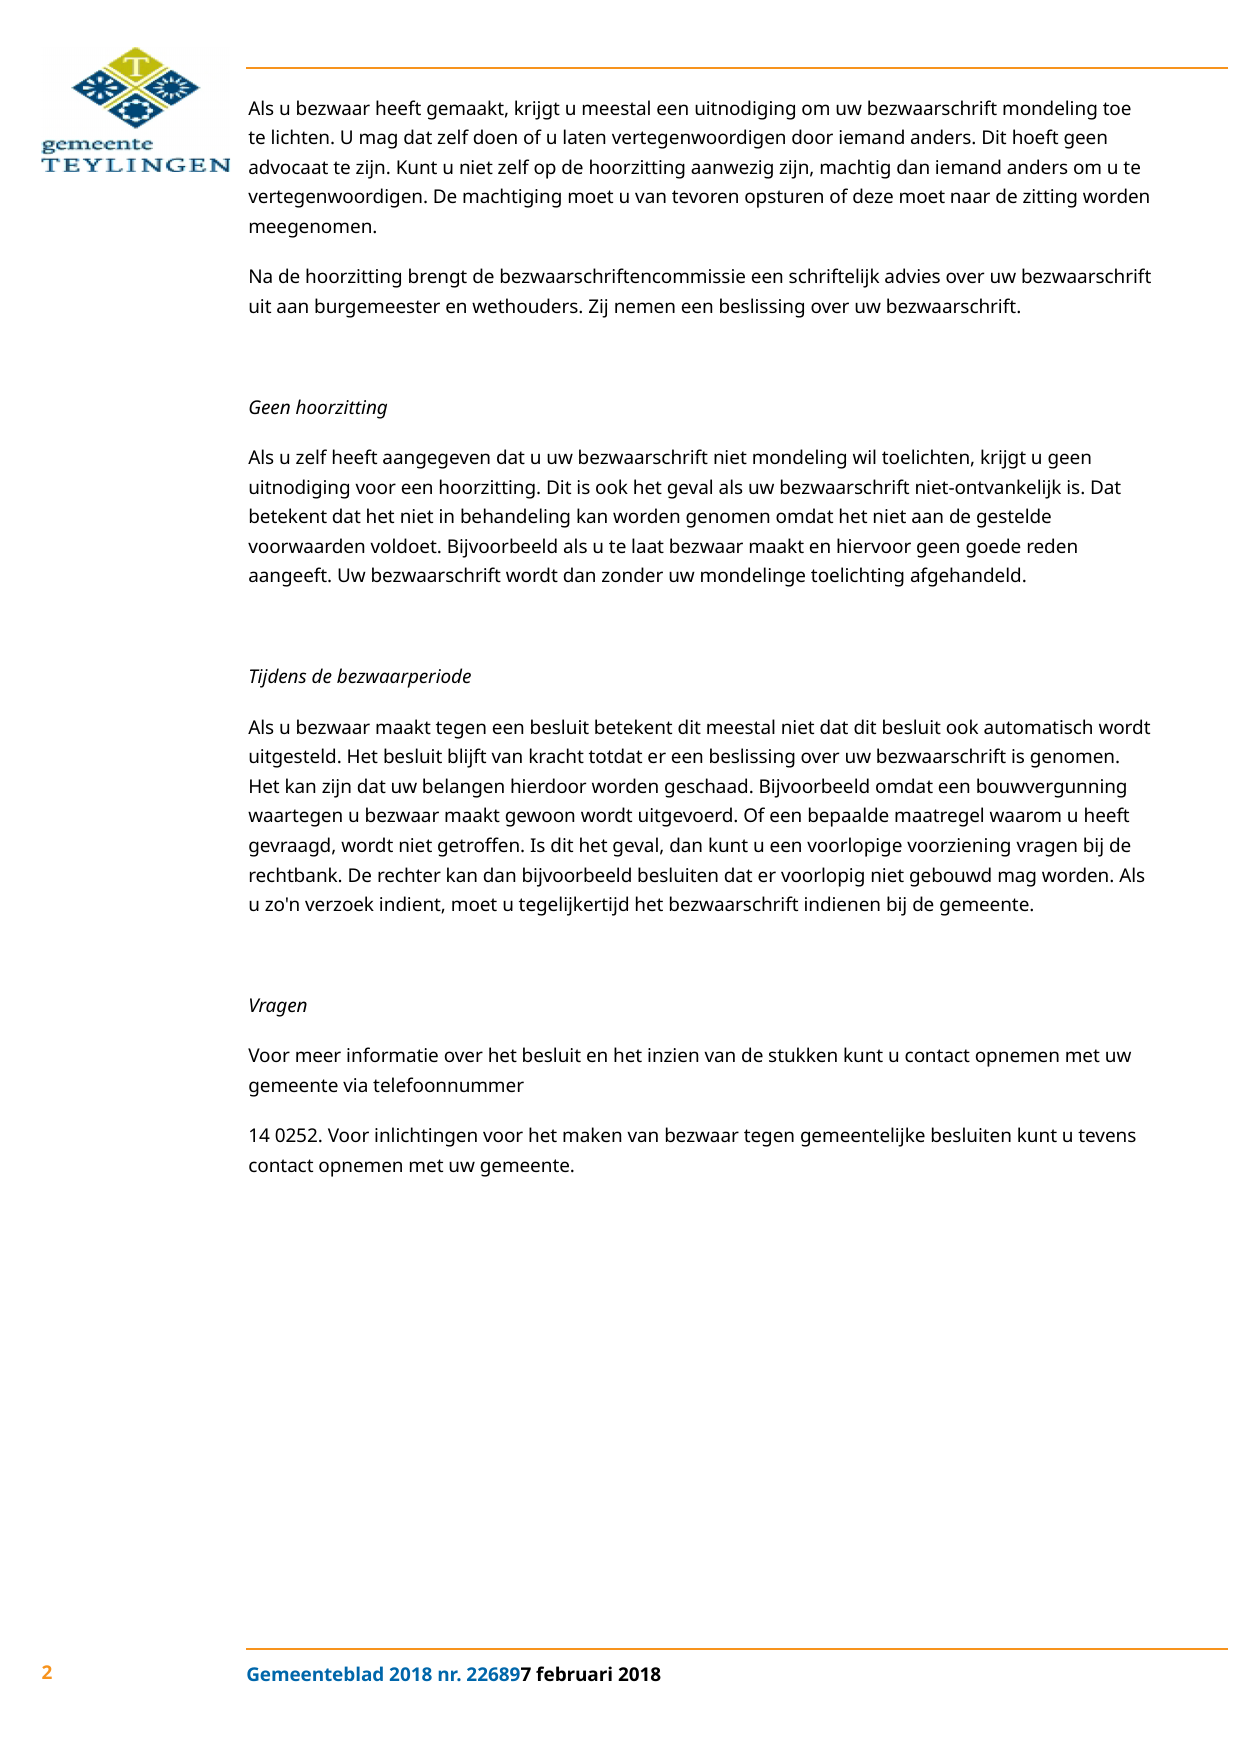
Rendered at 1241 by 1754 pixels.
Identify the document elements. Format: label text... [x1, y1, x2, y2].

text Als u bezwaar heeft gemaakt, krijgt u meestal een uitnodiging om uw bezwaarschrift mondeling toe te lichten. U mag dat zelf doen of u laten vertegenwoordigen door iemand anders. Dit hoeft geen advocaat te zijn. Kunt u niet zelf op de hoorzitting aanwezig zijn, machtig dan iemand anders om u te vertegenwoordigen. De machtiging moet u van tevoren opsturen of deze moet naar de zitting worden meegenomen. [248, 95, 1152, 239]
text Als u zelf heeft aangegeven dat u uw bezwaarschrift niet mondeling wil toelichten, krijgt u geen uitnodiging voor een hoorzitting. Dit is ook het geval als uw bezwaarschrift niet-ontvankelijk is. Dat betekent dat het niet in behandeling kan worden genomen omdat het niet aan de gestelde voorwaarden voldoet. Bijvoorbeeld als u te laat bezwaar maakt en hiervoor geen goede reden aangeeft. Uw bezwaarschrift wordt dan zonder uw mondelinge toelichting afgehandeld. [248, 444, 1152, 588]
text Voor meer informatie over het besluit en het inzien van de stukken kunt u contact opnemen met uw gemeente via telefoonnummer [248, 1043, 1152, 1098]
text Tijdens de bezwaarperiode [248, 663, 1152, 689]
text Vragen [248, 992, 1152, 1018]
text Geen hoorzitting [248, 394, 1152, 420]
text Als u bezwaar maakt tegen een besluit betekent dit meestal niet dat dit besluit ook automatisch wordt uitgesteld. Het besluit blijft van kracht totdat er een beslissing over uw bezwaarschrift is genomen. Het kan zijn dat uw belangen hierdoor worden geschaad. Bijvoorbeeld omdat een bouwvergunning waartegen u bezwaar maakt gewoon wordt uitgevoerd. Of een bepaalde maatregel waarom u heeft gevraagd, wordt niet getroffen. Is dit het geval, dan kunt u een voorlopige voorziening vragen bij de rechtbank. De rechter kan dan bijvoorbeeld besluiten dat er voorlopig niet gebouwd mag worden. Als u zo'n verzoek indient, moet u tegelijkertijd het bezwaarschrift indienen bij de gemeente. [248, 714, 1152, 917]
text Na de hoorzitting brengt de bezwaarschriftencommissie een schriftelijk advies over uw bezwaarschrift uit aan burgemeester en wethouders. Zij nemen een beslissing over uw bezwaarschrift. [248, 263, 1152, 319]
text 14 0252. Voor inlichtingen voor het maken van bezwaar tegen gemeentelijke besluiten kunt u tevens contact opnemen met uw gemeente. [248, 1123, 1152, 1178]
picture [41, 47, 231, 172]
